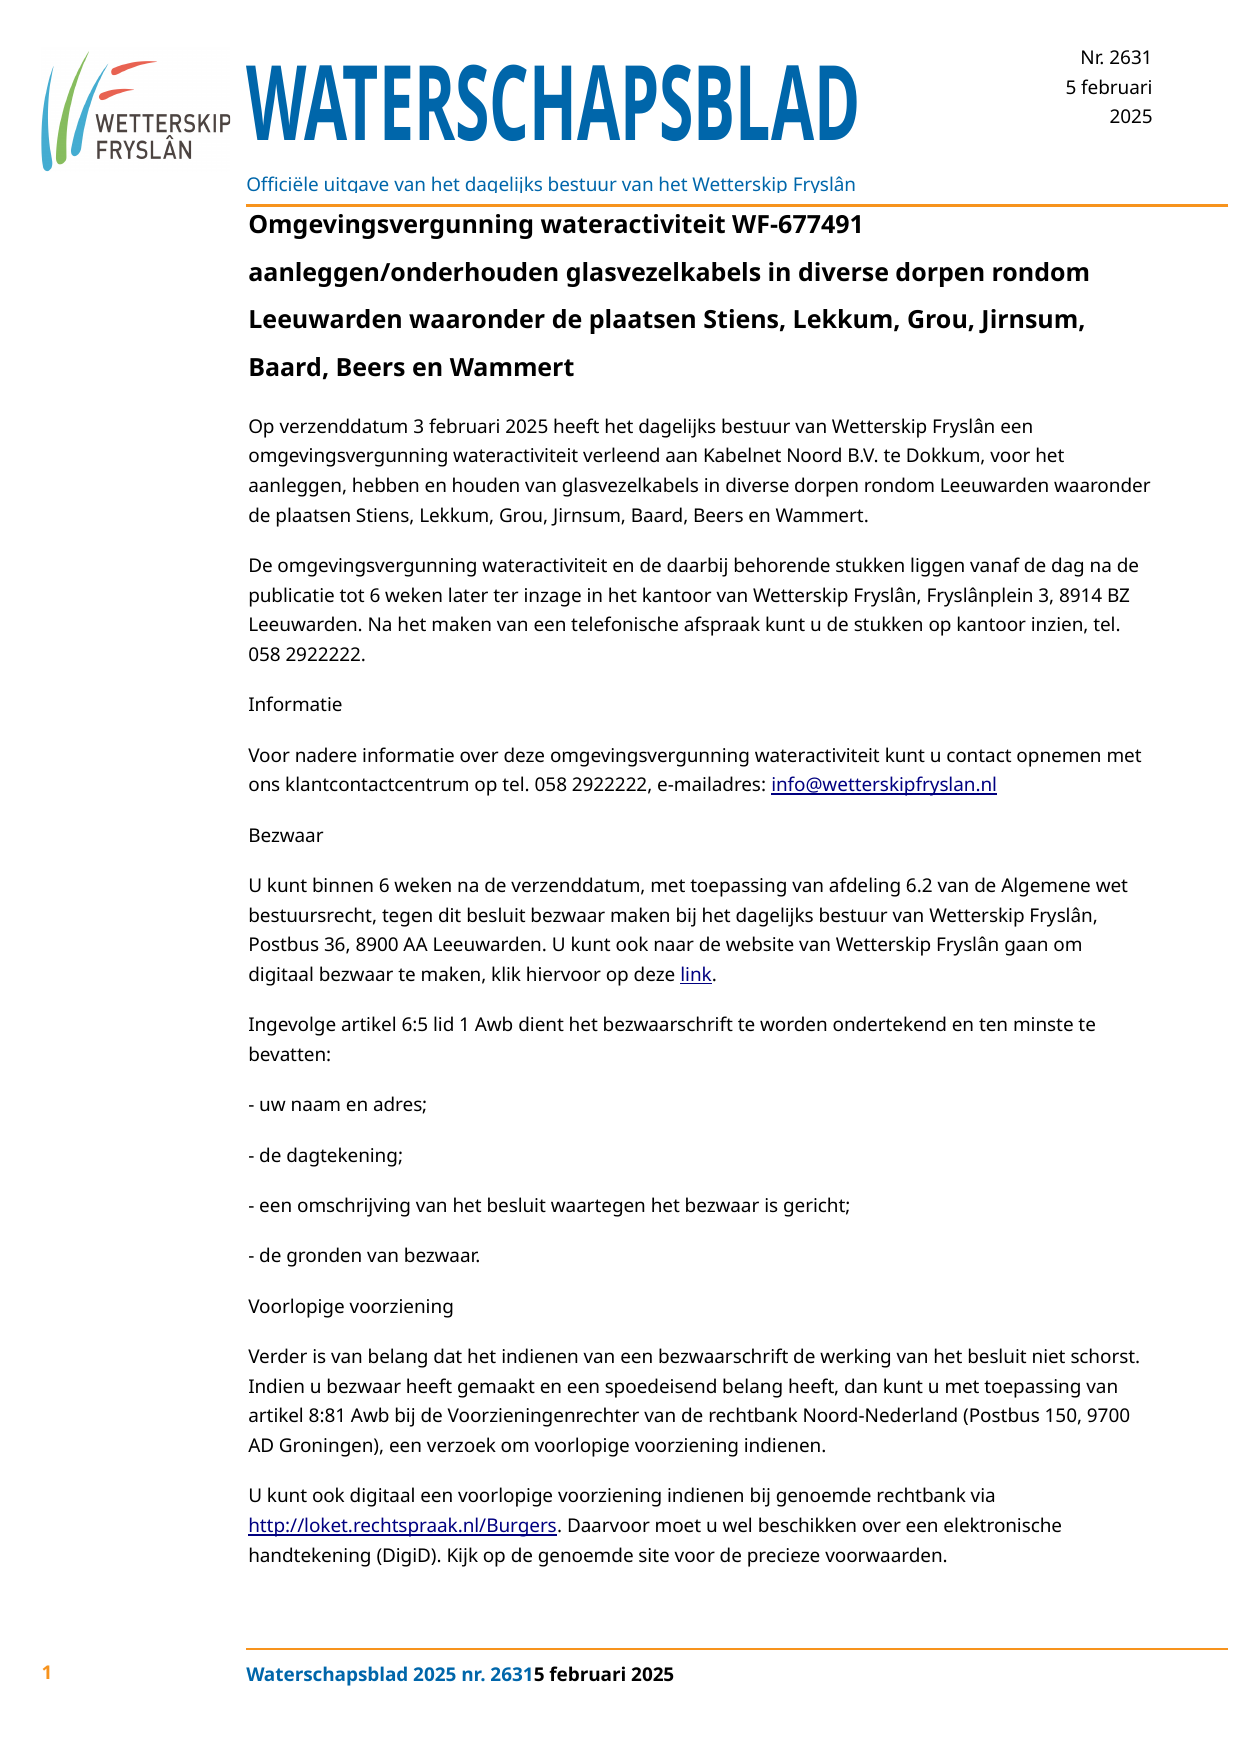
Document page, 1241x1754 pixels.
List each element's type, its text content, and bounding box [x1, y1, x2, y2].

text Informatie [248, 691, 1152, 717]
text Ingevolge artikel 6:5 lid 1 Awb dient het bezwaarschrift te worden ondertekend en ten minste te bevatten: [248, 1011, 1152, 1067]
picture [41, 47, 231, 172]
text U kunt binnen 6 weken na de verzenddatum, met toepassing van afdeling 6.2 van de Algemene wet bestuursrecht, tegen dit besluit bezwaar maken bij het dagelijks bestuur van Wetterskip Fryslân, Postbus 36, 8900 AA Leeuwarden. U kunt ook naar de website van Wetterskip Fryslân gaan om digitaal bezwaar te maken, klik hiervoor op deze link. [248, 872, 1152, 987]
text Voorlopige voorziening [248, 1293, 1152, 1319]
text Voor nadere informatie over deze omgevingsvergunning wateractiviteit kunt u contact opnemen met ons klantcontactcentrum op tel. 058 2922222, e-mailadres: info@wetterskipfryslan.nl [248, 742, 1152, 797]
text - uw naam en adres; [248, 1091, 1152, 1117]
text De omgevingsvergunning wateractiviteit en de daarbij behorende stukken liggen vanaf de dag na de publicatie tot 6 weken later ter inzage in het kantoor van Wetterskip Fryslân, Fryslânplein 3, 8914 BZ Leeuwarden. Na het maken van een telefonische afspraak kunt u de stukken op kantoor inzien, tel. 058 2922222. [248, 552, 1152, 667]
text Bezwaar [248, 822, 1152, 848]
text Op verzenddatum 3 februari 2025 heeft het dagelijks bestuur van Wetterskip Fryslân een omgevingsvergunning wateractiviteit verleend aan Kabelnet Noord B.V. te Dokkum, voor het aanleggen, hebben en houden van glasvezelkabels in diverse dorpen rondom Leeuwarden waaronder de plaatsen Stiens, Lekkum, Grou, Jirnsum, Baard, Beers en Wammert. [248, 413, 1152, 528]
text Omgevingsvergunning wateractiviteit WF-677491 aanleggen/onderhouden glasvezelkabels in diverse dorpen rondom Leeuwarden waaronder de plaatsen Stiens, Lekkum, Grou, Jirnsum, Baard, Beers en Wammert [248, 207, 1152, 384]
text - de gronden van bezwaar. [248, 1243, 1152, 1268]
text Verder is van belang dat het indienen van een bezwaarschrift de werking van het besluit niet schorst. Indien u bezwaar heeft gemaakt en een spoedeisend belang heeft, dan kunt u met toepassing van artikel 8:81 Awb bij de Voorzieningenrechter van de rechtbank Noord-Nederland (Postbus 150, 9700 AD Groningen), een verzoek om voorlopige voorziening indienen. [248, 1343, 1152, 1458]
text U kunt ook digitaal een voorlopige voorziening indienen bij genoemde rechtbank via http://loket.rechtspraak.nl/Burgers. Daarvoor moet u wel beschikken over een elektronische handtekening (DigiD). Kijk op de genoemde site voor de precieze voorwaarden. [248, 1483, 1152, 1568]
text - een omschrijving van het besluit waartegen het bezwaar is gericht; [248, 1192, 1152, 1218]
text - de dagtekening; [248, 1142, 1152, 1168]
